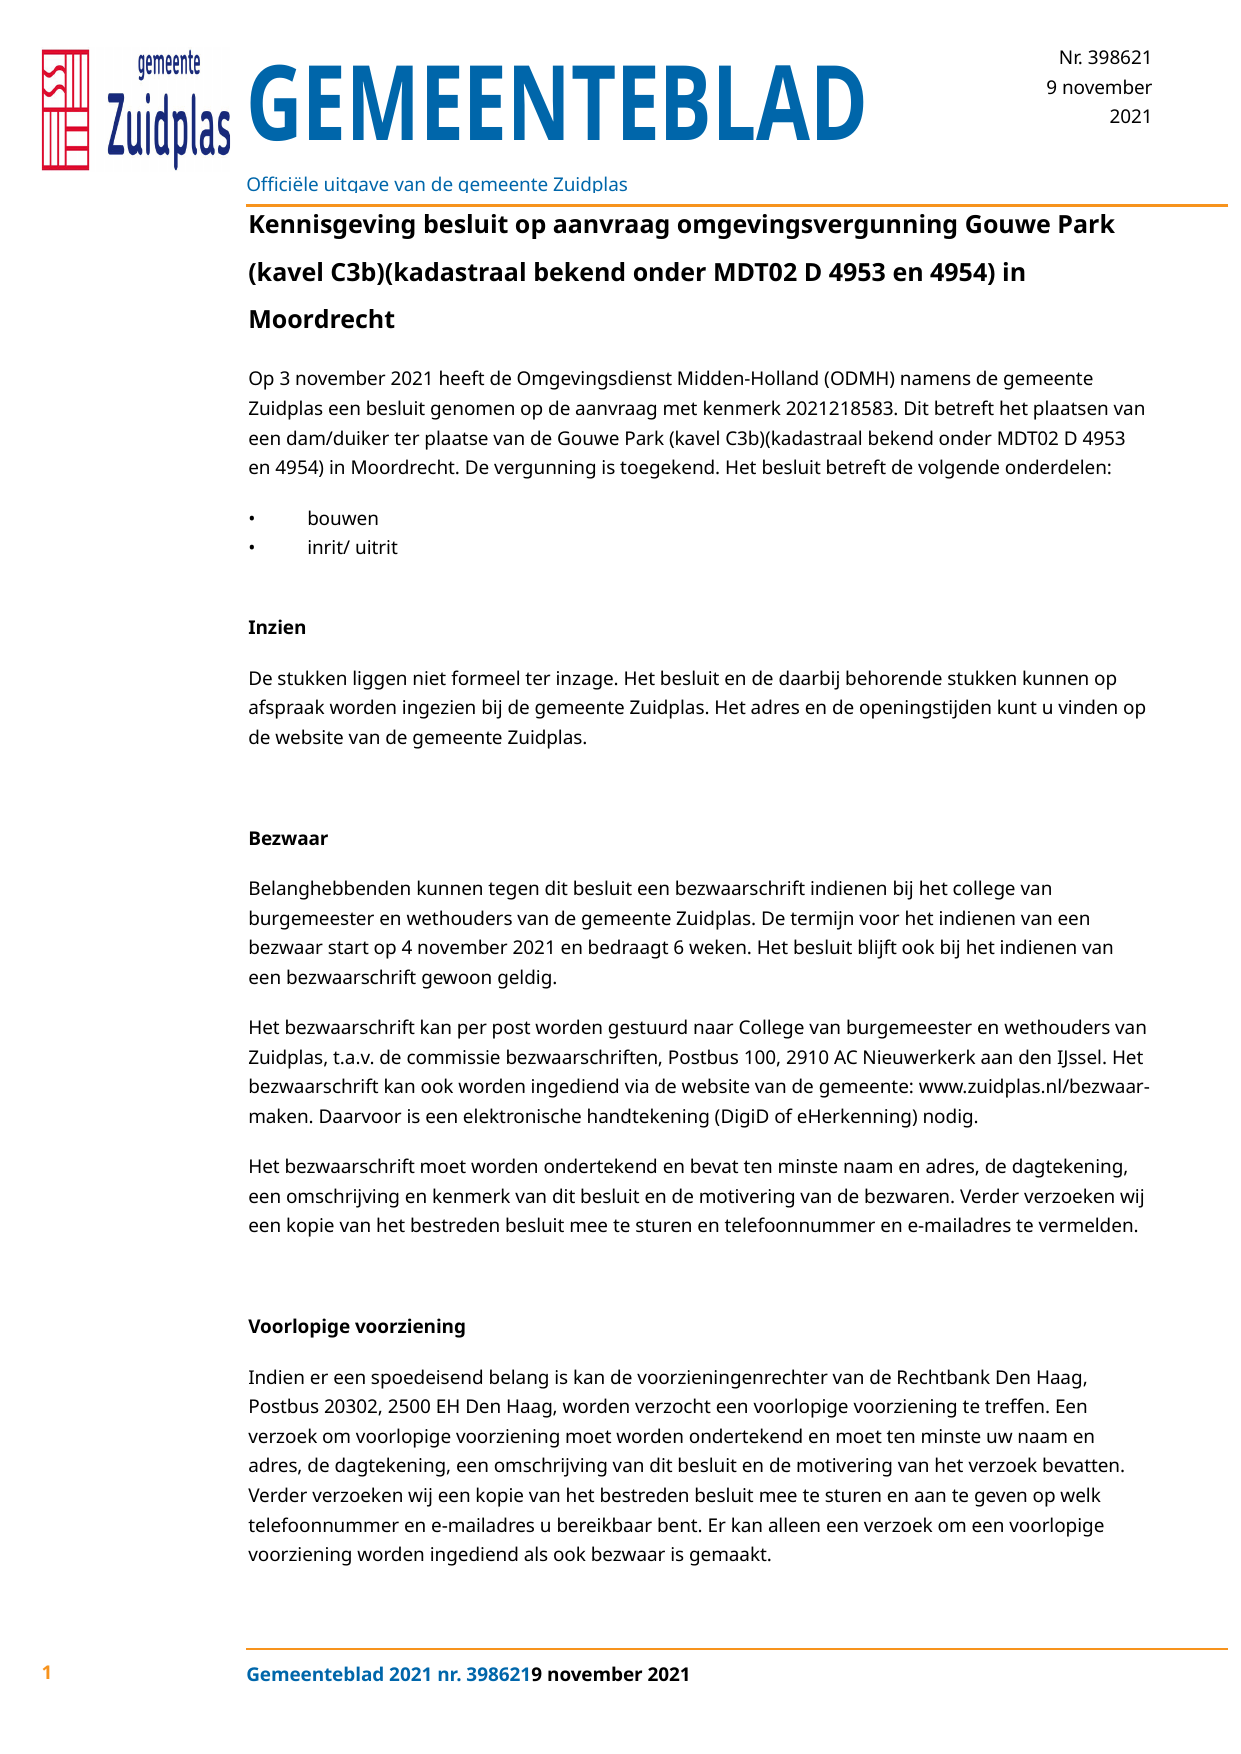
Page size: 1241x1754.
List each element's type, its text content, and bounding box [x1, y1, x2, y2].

picture [41, 47, 231, 172]
text Indien er een spoedeisend belang is kan de voorzieningenrechter van de Rechtbank Den Haag, Postbus 20302, 2500 EH Den Haag, worden verzocht een voorlopige voorziening te treffen. Een verzoek om voorlopige voorziening moet worden ondertekend en moet ten minste uw naam en adres, de dagtekening, een omschrijving van dit besluit en de motivering van het verzoek bevatten. Verder verzoeken wij een kopie van het bestreden besluit mee te sturen en aan te geven op welk telefoonnummer en e-mailadres u bereikbaar bent. Er kan alleen een verzoek om een voorlopige voorziening worden ingediend als ook bezwaar is gemaakt. [248, 1364, 1152, 1567]
text Kennisgeving besluit op aanvraag omgevingsvergunning Gouwe Park (kavel C3b)(kadastraal bekend onder MDT02 D 4953 en 4954) in Moordrecht [248, 207, 1152, 336]
text Het bezwaarschrift moet worden ondertekend en bevat ten minste naam en adres, de dagtekening, een omschrijving en kenmerk van dit besluit en de motivering van de bezwaren. Verder verzoeken wij een kopie van het bestreden besluit mee te sturen en telefoonnummer en e-mailadres te vermelden. [248, 1153, 1152, 1238]
list bouwen [248, 505, 1152, 530]
text Bezwaar [248, 825, 1152, 850]
text Voorlopige voorziening [248, 1313, 1152, 1339]
text Inzien [248, 614, 1152, 640]
text Op 3 november 2021 heeft de Omgevingsdienst Midden-Holland (ODMH) namens de gemeente Zuidplas een besluit genomen op de aanvraag met kenmerk 2021218583. Dit betreft het plaatsen van een dam/duiker ter plaatse van de Gouwe Park (kavel C3b)(kadastraal bekend onder MDT02 D 4953 en 4954) in Moordrecht. De vergunning is toegekend. Het besluit betreft de volgende onderdelen: [248, 366, 1152, 480]
text Belanghebbenden kunnen tegen dit besluit een bezwaarschrift indienen bij het college van burgemeester en wethouders van de gemeente Zuidplas. De termijn voor het indienen van een bezwaar start op 4 november 2021 en bedraagt 6 weken. Het besluit blijft ook bij het indienen van een bezwaarschrift gewoon geldig. [248, 875, 1152, 989]
text De stukken liggen niet formeel ter inzage. Het besluit en de daarbij behorende stukken kunnen op afspraak worden ingezien bij de gemeente Zuidplas. Het adres en de openingstijden kunt u vinden op de website van de gemeente Zuidplas. [248, 665, 1152, 749]
list inrit/ uitrit [248, 534, 1152, 560]
text Het bezwaarschrift kan per post worden gestuurd naar College van burgemeester en wethouders van Zuidplas, t.a.v. de commissie bezwaarschriften, Postbus 100, 2910 AC Nieuwerkerk aan den IJssel. Het bezwaarschrift kan ook worden ingediend via de website van de gemeente: www.zuidplas.nl/bezwaar-maken. Daarvoor is een elektronische handtekening (DigiD of eHerkenning) nodig. [248, 1014, 1152, 1129]
